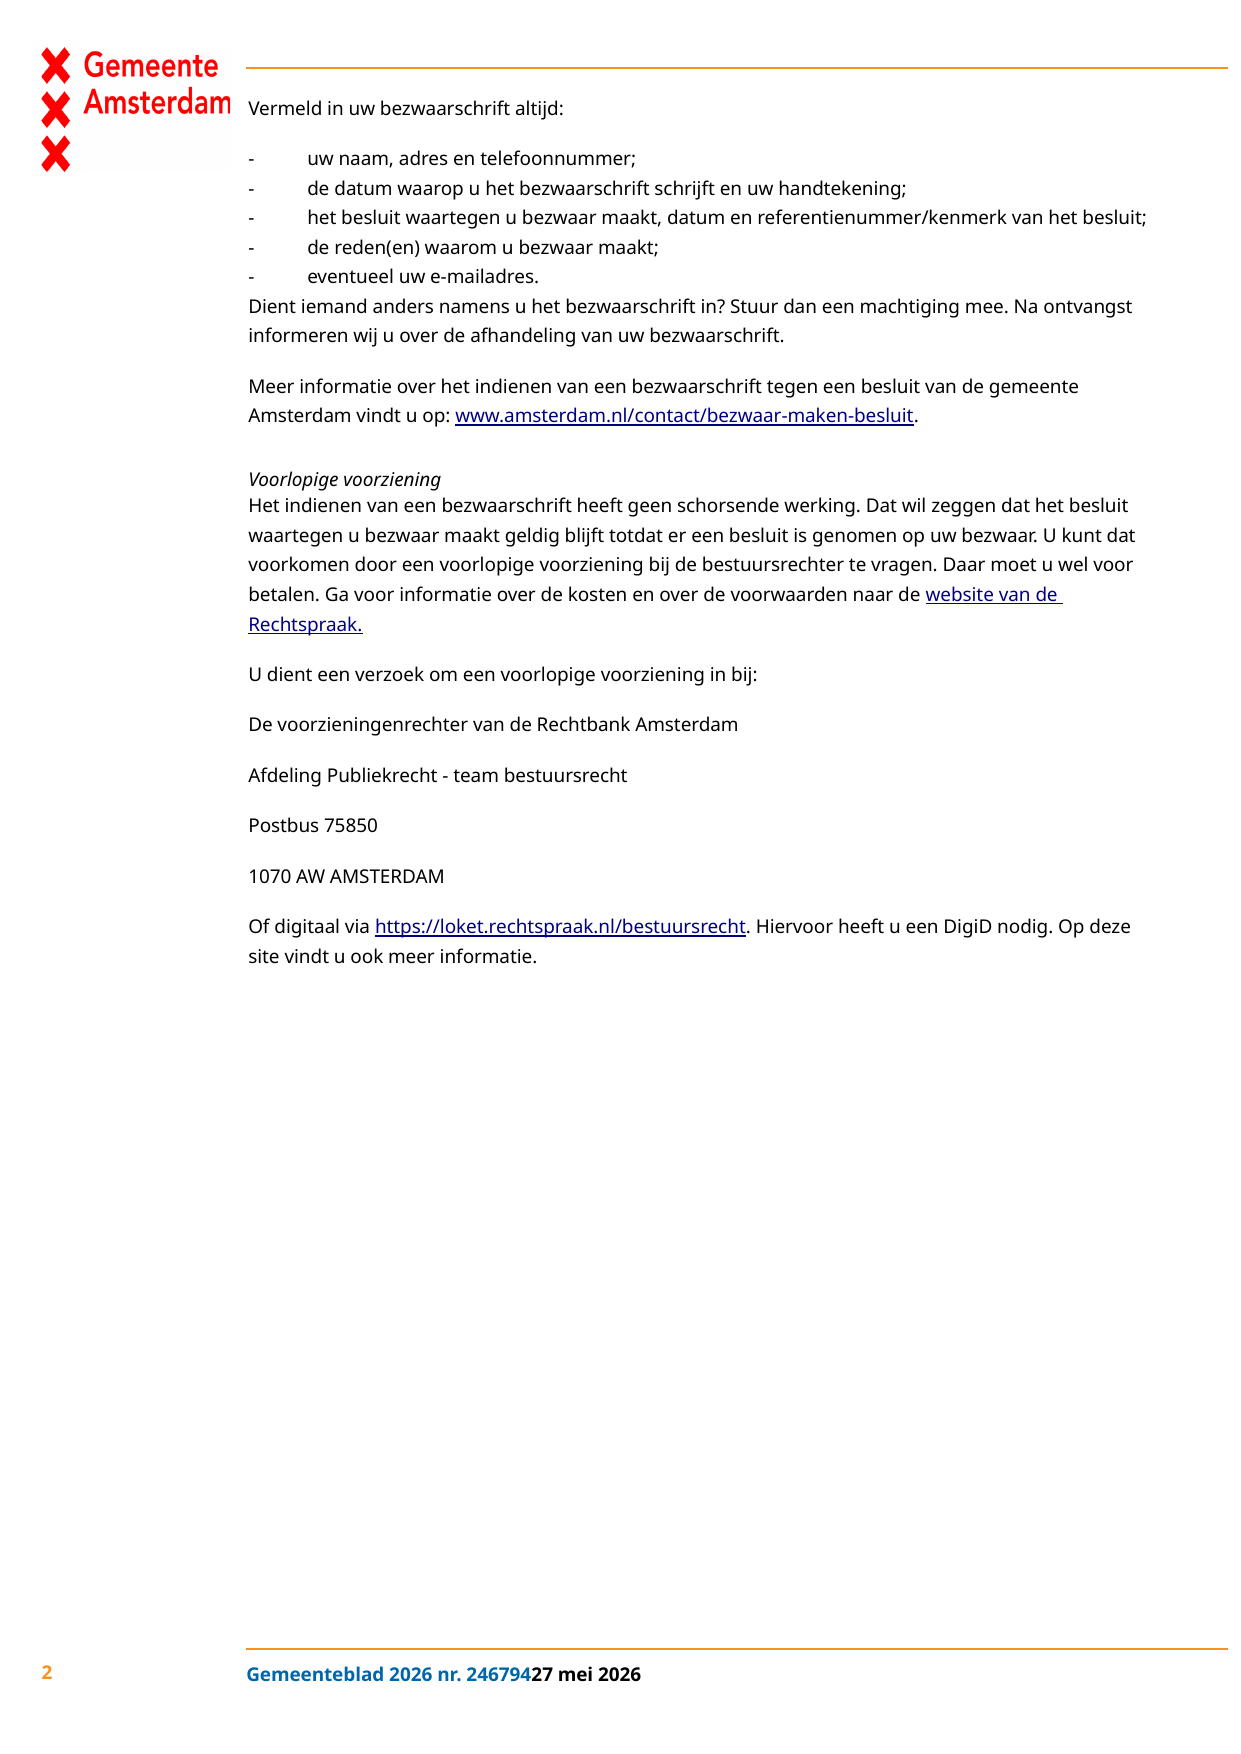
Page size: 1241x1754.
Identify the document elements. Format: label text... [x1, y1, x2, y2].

text U dient een verzoek om een voorlopige voorziening in bij: [248, 661, 1152, 687]
text Postbus 75850 [248, 812, 1152, 838]
text Vermeld in uw bezwaarschrift altijd: [248, 95, 1152, 121]
text Of digitaal via https://loket.rechtspraak.nl/bestuursrecht. Hiervoor heeft u een DigiD nodig. Op deze site vindt u ook meer informatie. [248, 913, 1152, 968]
list eventueel uw e-mailadres. [248, 263, 1152, 289]
list de reden(en) waarom u bezwaar maakt; [248, 234, 1152, 260]
text Afdeling Publiekrecht - team bestuursrecht [248, 762, 1152, 788]
text 1070 AW AMSTERDAM [248, 863, 1152, 888]
text Dient iemand anders namens u het bezwaarschrift in? Stuur dan een machtiging mee. Na ontvangst informeren wij u over de afhandeling van uw bezwaarschrift. [248, 293, 1152, 348]
text De voorzieningenrechter van de Rechtbank Amsterdam [248, 712, 1152, 737]
list het besluit waartegen u bezwaar maakt, datum en referentienummer/kenmerk van het besluit; [248, 204, 1152, 230]
list uw naam, adres en telefoonnummer; [248, 145, 1152, 171]
list de datum waarop u het bezwaarschrift schrijft en uw handtekening; [248, 175, 1152, 201]
text Voorlopige voorziening [248, 467, 1152, 492]
text Het indienen van een bezwaarschrift heeft geen schorsende werking. Dat wil zeggen dat het besluit waartegen u bezwaar maakt geldig blijft totdat er een besluit is genomen op uw bezwaar. U kunt dat voorkomen door een voorlopige voorziening bij de bestuursrechter te vragen. Daar moet u wel voor betalen. Ga voor informatie over de kosten en over de voorwaarden naar de website van de Rechtspraak. [248, 492, 1152, 636]
text Meer informatie over het indienen van een bezwaarschrift tegen een besluit van de gemeente Amsterdam vindt u op: www.amsterdam.nl/contact/bezwaar-maken-besluit. [248, 373, 1152, 428]
picture [41, 47, 231, 172]
